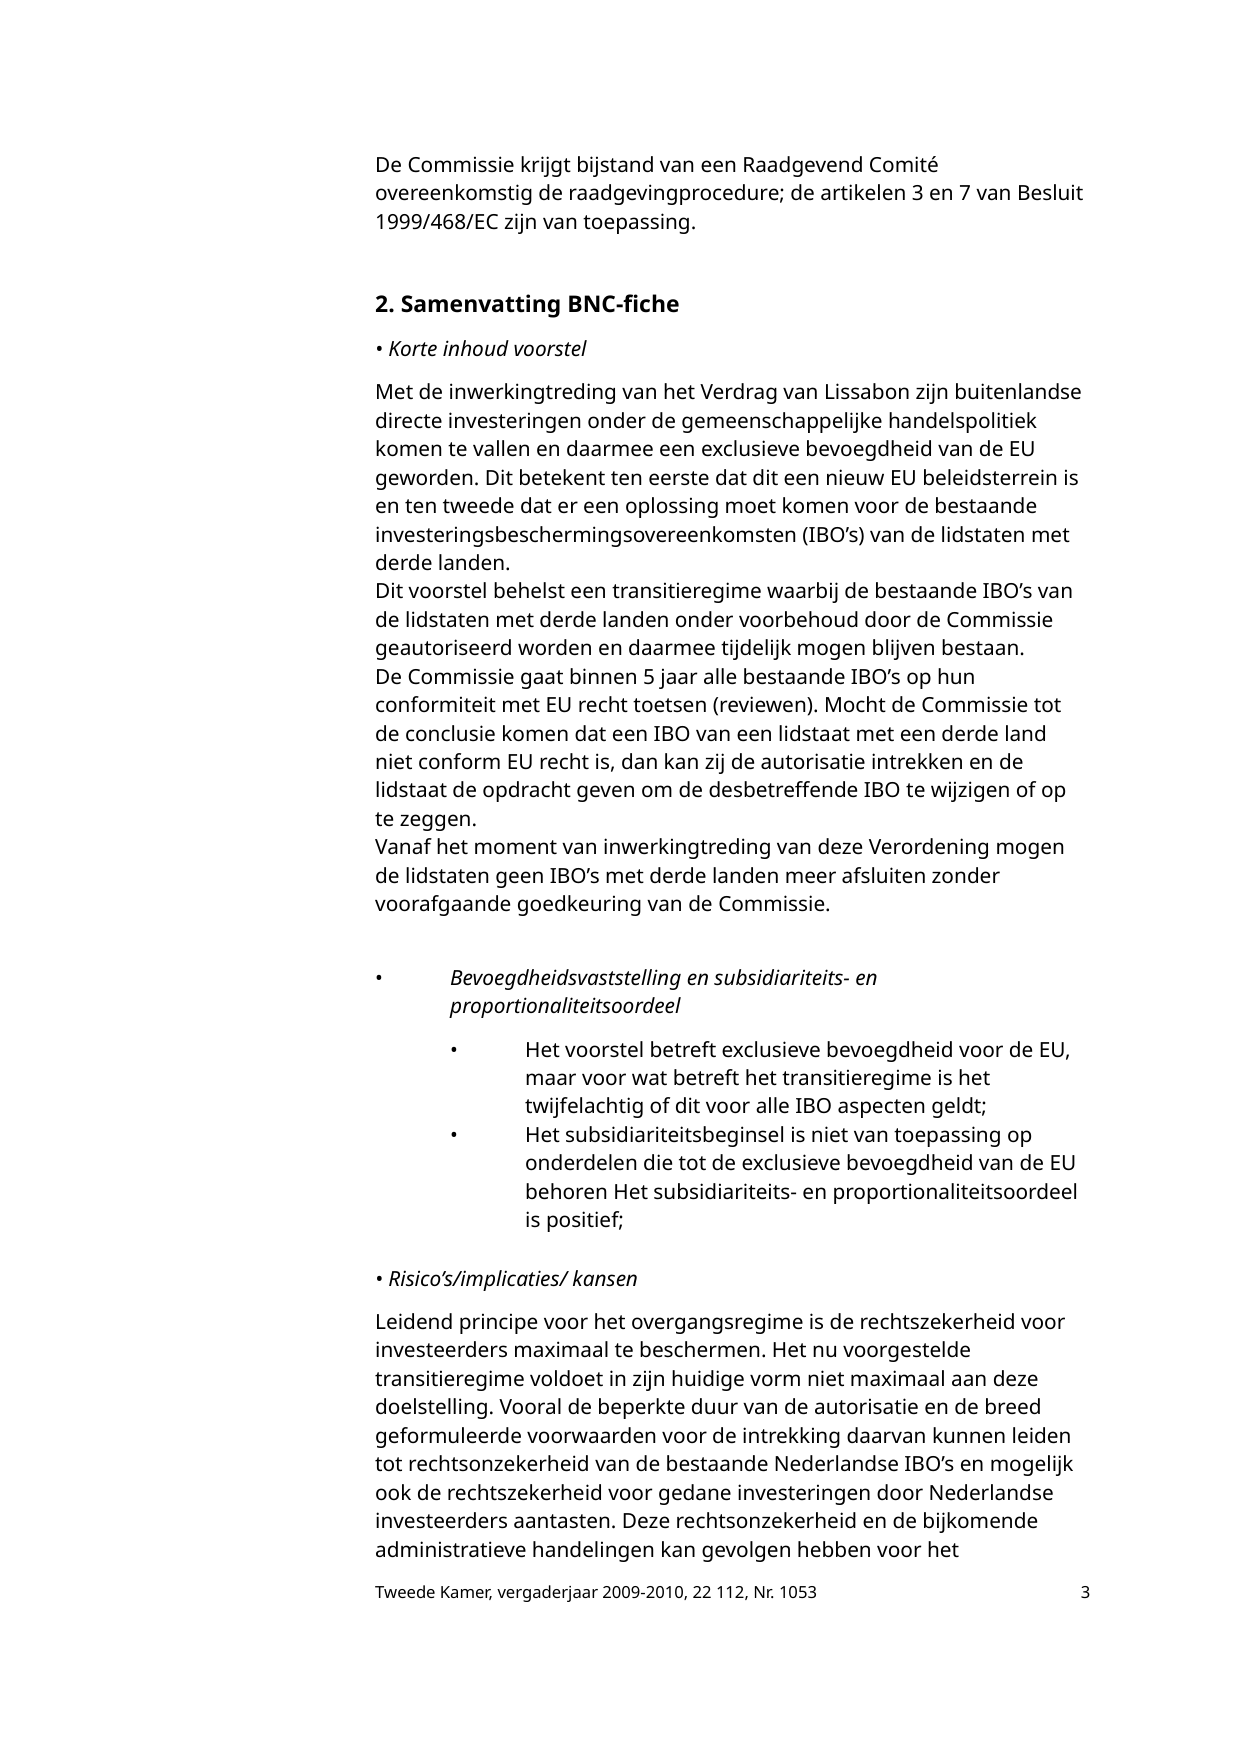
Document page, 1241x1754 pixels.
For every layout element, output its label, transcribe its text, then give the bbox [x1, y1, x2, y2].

text De Commissie krijgt bijstand van een Raadgevend Comité overeenkomstig de raadgevingprocedure; de artikelen 3 en 7 van Besluit 1999/468/EC zijn van toepassing. [375, 150, 1090, 235]
list Het voorstel betreft exclusieve bevoegdheid voor de EU, maar voor wat betreft het transitieregime is het twijfelachtig of dit voor alle IBO aspecten geldt; [450, 1035, 1090, 1120]
list Het subsidiariteitsbeginsel is niet van toepassing op onderdelen die tot de exclusieve bevoegdheid van de EU behoren Het subsidiariteits- en proportionaliteitsoordeel is positief; [450, 1120, 1090, 1234]
text • Risico’s/implicaties/ kansen [375, 1264, 1090, 1292]
subtitle 2. Samenvatting BNC-fiche [375, 288, 1090, 319]
text Met de inwerkingtreding van het Verdrag van Lissabon zijn buitenlandse directe investeringen onder de gemeenschappelijke handelspolitiek komen te vallen en daarmee een exclusieve bevoegdheid van de EU geworden. Dit betekent ten eerste dat dit een nieuw EU beleidsterrein is en ten tweede dat er een oplossing moet komen voor de bestaande investeringsbeschermingsovereenkomsten (IBO’s) van de lidstaten met derde landen. [375, 377, 1090, 577]
text Dit voorstel behelst een transitieregime waarbij de bestaande IBO’s van de lidstaten met derde landen onder voorbehoud door de Commissie geautoriseerd worden en daarmee tijdelijk mogen blijven bestaan. [375, 577, 1090, 662]
text • Korte inhoud voorstel [375, 334, 1090, 362]
text Leidend principe voor het overgangsregime is de rechtszekerheid voor investeerders maximaal te beschermen. Het nu voorgestelde transitieregime voldoet in zijn huidige vorm niet maximaal aan deze doelstelling. Vooral de beperkte duur van de autorisatie en de breed geformuleerde voorwaarden voor de intrekking daarvan kunnen leiden tot rechtsonzekerheid van de bestaande Nederlandse IBO’s en mogelijk ook de rechtszekerheid voor gedane investeringen door Nederlandse investeerders aantasten. Deze rechtsonzekerheid en de bijkomende administratieve handelingen kan gevolgen hebben voor het [375, 1307, 1090, 1563]
list Bevoegdheidsvaststelling en subsidiariteits- en proportionaliteitsoordeel [375, 963, 1090, 1020]
text Vanaf het moment van inwerkingtreding van deze Verordening mogen de lidstaten geen IBO’s met derde landen meer afsluiten zonder voorafgaande goedkeuring van de Commissie. [375, 832, 1090, 918]
text De Commissie gaat binnen 5 jaar alle bestaande IBO’s op hun conformiteit met EU recht toetsen (reviewen). Mocht de Commissie tot de conclusie komen dat een IBO van een lidstaat met een derde land niet conform EU recht is, dan kan zij de autorisatie intrekken en de lidstaat de opdracht geven om de desbetreffende IBO te wijzigen of op te zeggen. [375, 662, 1090, 832]
